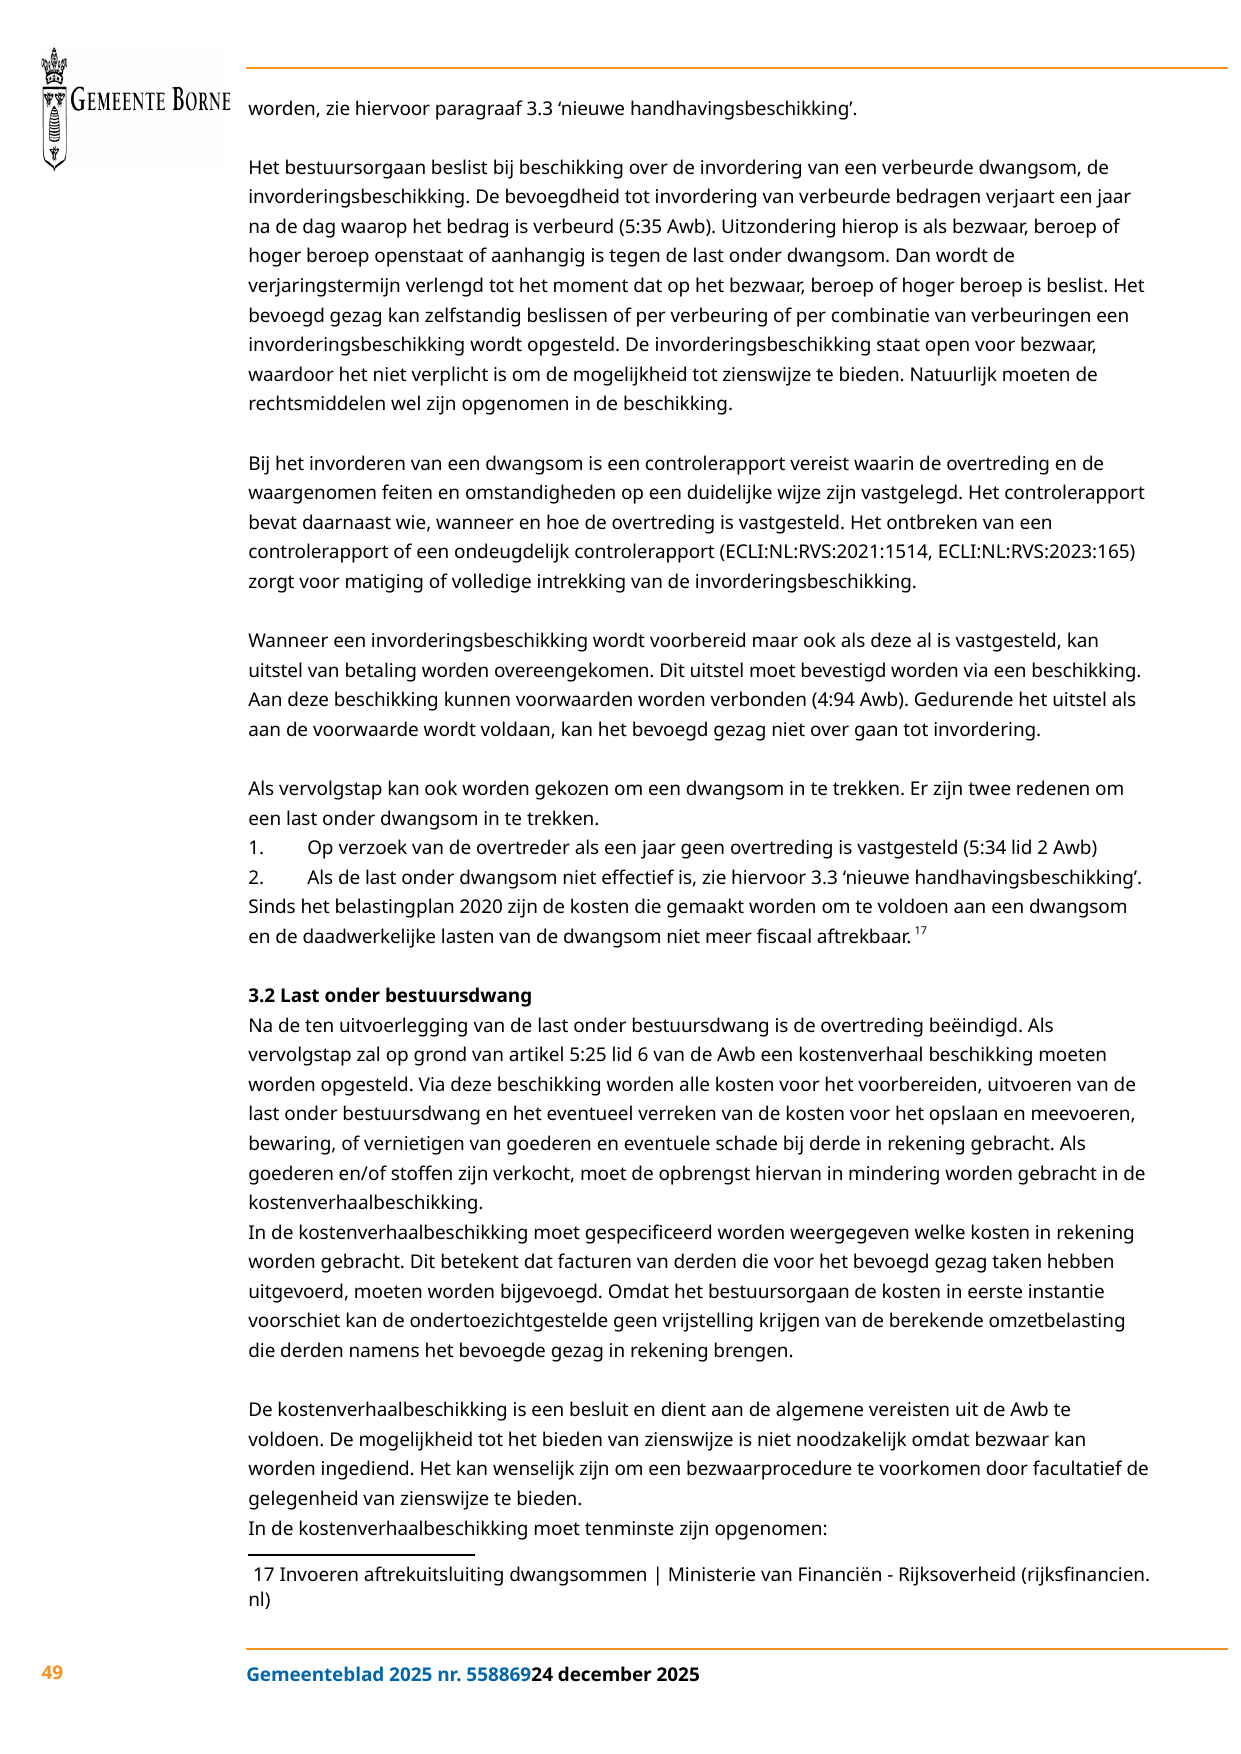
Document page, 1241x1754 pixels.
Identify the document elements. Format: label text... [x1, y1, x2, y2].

text Als vervolgstap kan ook worden gekozen om een dwangsom in te trekken. Er zijn twee redenen om een last onder dwangsom in te trekken. [248, 775, 1152, 831]
text Het bestuursorgaan beslist bij beschikking over de invordering van een verbeurde dwangsom, de invorderingsbeschikking. De bevoegdheid tot invordering van verbeurde bedragen verjaart een jaar na de dag waarop het bedrag is verbeurd (5:35 Awb). Uitzondering hierop is als bezwaar, beroep of hoger beroep openstaat of aanhangig is tegen de last onder dwangsom. Dan wordt de verjaringstermijn verlengd tot het moment dat op het bezwaar, beroep of hoger beroep is beslist. Het bevoegd gezag kan zelfstandig beslissen of per verbeuring of per combinatie van verbeuringen een invorderingsbeschikking wordt opgesteld. De invorderingsbeschikking staat open voor bezwaar, waardoor het niet verplicht is om de mogelijkheid tot zienswijze te bieden. Natuurlijk moeten de rechtsmiddelen wel zijn opgenomen in de beschikking. [248, 154, 1152, 416]
text 3.2 Last onder bestuursdwang [248, 982, 1152, 1008]
list Op verzoek van de overtreder als een jaar geen overtreding is vastgesteld (5:34 lid 2 Awb) [248, 834, 1152, 860]
text In de kostenverhaalbeschikking moet gespecificeerd worden weergegeven welke kosten in rekening worden gebracht. Dit betekent dat facturen van derden die voor het bevoegd gezag taken hebben uitgevoerd, moeten worden bijgevoegd. Omdat het bestuursorgaan de kosten in eerste instantie voorschiet kan de ondertoezichtgestelde geen vrijstelling krijgen van de berekende omzetbelasting die derden namens het bevoegde gezag in rekening brengen. [248, 1219, 1152, 1363]
list Als de last onder dwangsom niet effectief is, zie hiervoor 3.3 ‘nieuwe handhavingsbeschikking’. [248, 864, 1152, 890]
text Sinds het belastingplan 2020 zijn de kosten die gemaakt worden om te voldoen aan een dwangsom en de daadwerkelijke lasten van de dwangsom niet meer fiscaal aftrekbaar. [248, 893, 1152, 949]
text Wanneer een invorderingsbeschikking wordt voorbereid maar ook als deze al is vastgesteld, kan uitstel van betaling worden overeengekomen. Dit uitstel moet bevestigd worden via een beschikking. Aan deze beschikking kunnen voorwaarden worden verbonden (4:94 Awb). Gedurende het uitstel als aan de voorwaarde wordt voldaan, kan het bevoegd gezag niet over gaan tot invordering. [248, 627, 1152, 742]
text In de kostenverhaalbeschikking moet tenminste zijn opgenomen: [248, 1515, 1152, 1541]
text Bij het invorderen van een dwangsom is een controlerapport vereist waarin de overtreding en de waargenomen feiten en omstandigheden op een duidelijke wijze zijn vastgelegd. Het controlerapport bevat daarnaast wie, wanneer en hoe de overtreding is vastgesteld. Het ontbreken van een controlerapport of een ondeugdelijk controlerapport (ECLI:NL:RVS:2021:1514, ECLI:NL:RVS:2023:165) zorgt voor matiging of volledige intrekking van de invorderingsbeschikking. [248, 450, 1152, 594]
text worden, zie hiervoor paragraaf 3.3 ‘nieuwe handhavingsbeschikking’. [248, 95, 1152, 121]
picture [41, 47, 231, 172]
text Invoeren aftrekuitsluiting dwangsommen | Ministerie van Financiën - Rijksoverheid (rijksfinancien.nl) [248, 1561, 1152, 1612]
text Na de ten uitvoerlegging van de last onder bestuursdwang is de overtreding beëindigd. Als vervolgstap zal op grond van artikel 5:25 lid 6 van de Awb een kostenverhaal beschikking moeten worden opgesteld. Via deze beschikking worden alle kosten voor het voorbereiden, uitvoeren van de last onder bestuursdwang en het eventueel verreken van de kosten voor het opslaan en meevoeren, bewaring, of vernietigen van goederen en eventuele schade bij derde in rekening gebracht. Als goederen en/of stoffen zijn verkocht, moet de opbrengst hiervan in mindering worden gebracht in de kostenverhaalbeschikking. [248, 1012, 1152, 1215]
text De kostenverhaalbeschikking is een besluit en dient aan de algemene vereisten uit de Awb te voldoen. De mogelijkheid tot het bieden van zienswijze is niet noodzakelijk omdat bezwaar kan worden ingediend. Het kan wenselijk zijn om een bezwaarprocedure te voorkomen door facultatief de gelegenheid van zienswijze te bieden. [248, 1396, 1152, 1511]
